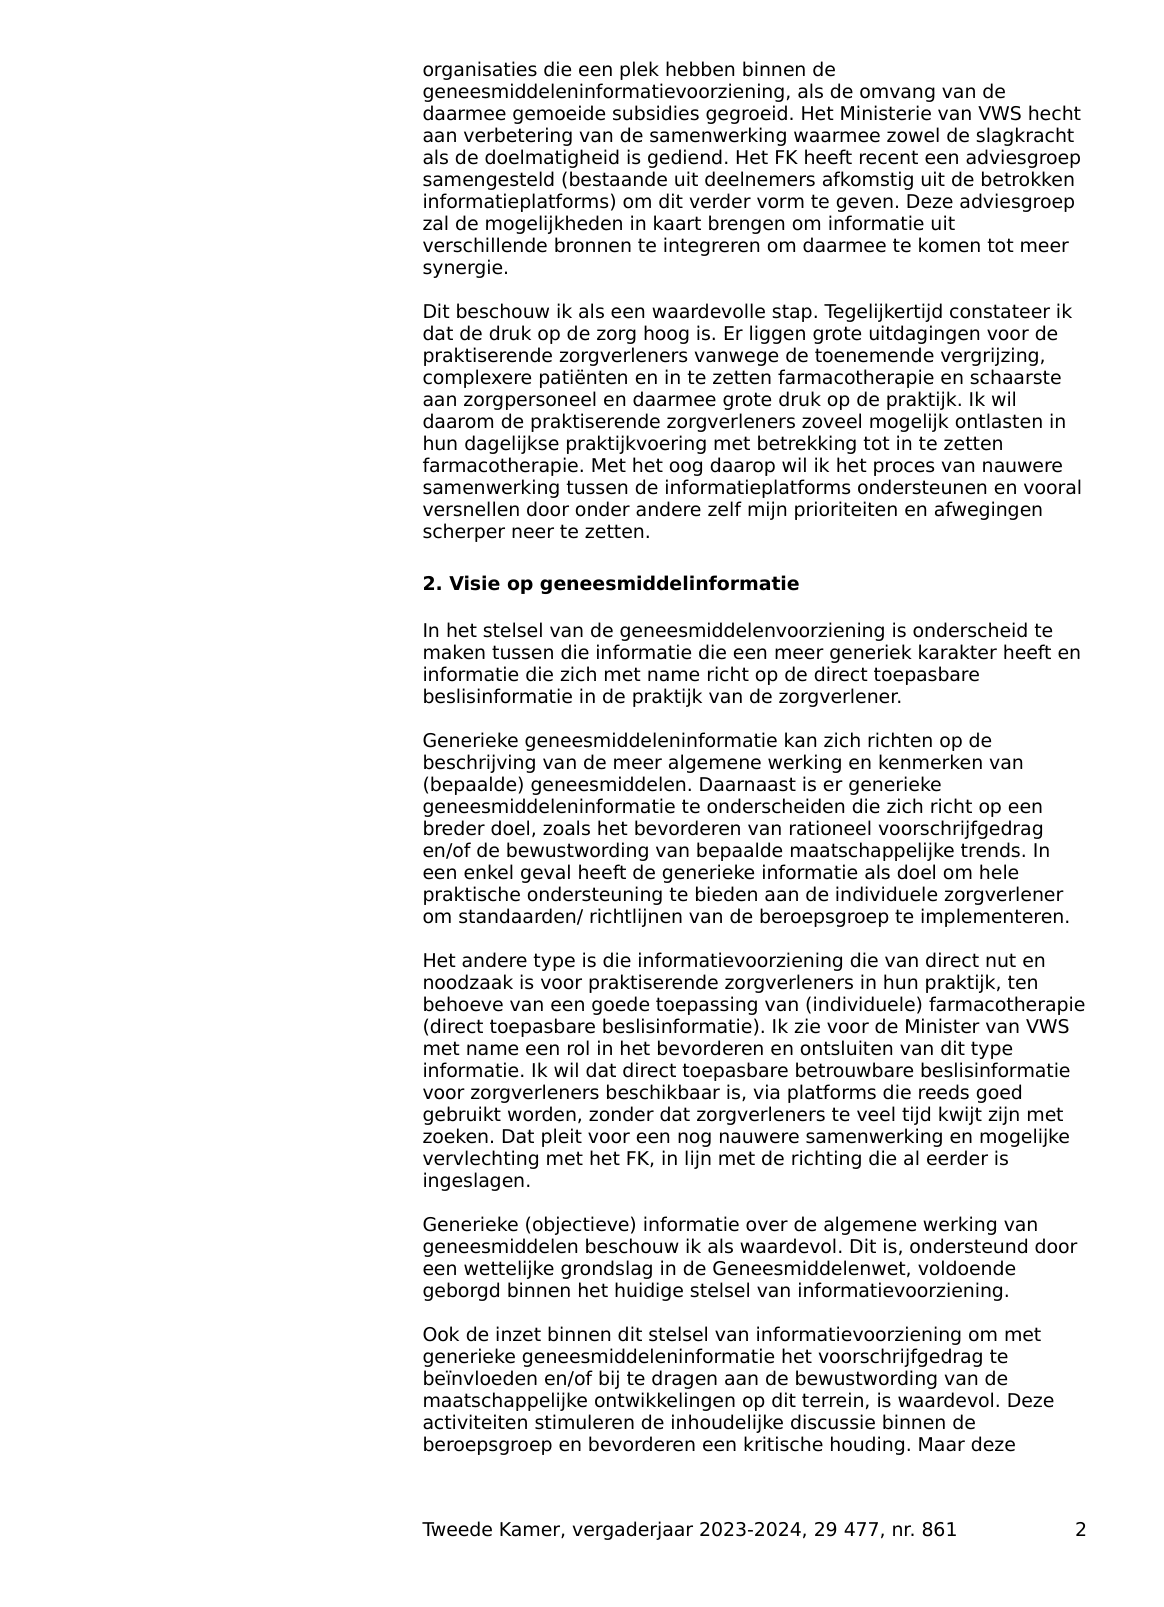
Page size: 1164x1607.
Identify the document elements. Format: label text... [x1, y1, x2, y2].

text In het stelsel van de geneesmiddelenvoorziening is onderscheid te maken tussen die informatie die een meer generiek karakter heeft en informatie die zich met name richt op de direct toepasbare beslisinformatie in de praktijk van de zorgverlener. [422, 620, 1087, 708]
text organisaties die een plek hebben binnen de geneesmiddeleninformatievoorziening, als de omvang van de daarmee gemoeide subsidies gegroeid. Het Ministerie van VWS hecht aan verbetering van de samenwerking waarmee zowel de slagkracht als de doelmatigheid is gediend. Het FK heeft recent een adviesgroep samengesteld (bestaande uit deelnemers afkomstig uit de betrokken informatieplatforms) om dit verder vorm te geven. Deze adviesgroep zal de mogelijkheden in kaart brengen om informatie uit verschillende bronnen te integreren om daarmee te komen tot meer synergie. [422, 59, 1087, 279]
text Ook de inzet binnen dit stelsel van informatievoorziening om met generieke geneesmiddeleninformatie het voorschrijfgedrag te beïnvloeden en/of bij te dragen aan de bewustwording van de maatschappelijke ontwikkelingen op dit terrein, is waardevol. Deze activiteiten stimuleren de inhoudelijke discussie binnen de beroepsgroep en bevorderen een kritische houding. Maar deze [422, 1324, 1087, 1456]
text Dit beschouw ik als een waardevolle stap. Tegelijkertijd constateer ik dat de druk op de zorg hoog is. Er liggen grote uitdagingen voor de praktiserende zorgverleners vanwege de toenemende vergrijzing, complexere patiënten en in te zetten farmacotherapie en schaarste aan zorgpersoneel en daarmee grote druk op de praktijk. Ik wil daarom de praktiserende zorgverleners zoveel mogelijk ontlasten in hun dagelijkse praktijkvoering met betrekking tot in te zetten farmacotherapie. Met het oog daarop wil ik het proces van nauwere samenwerking tussen de informatieplatforms ondersteunen en vooral versnellen door onder andere zelf mijn prioriteiten en afwegingen scherper neer te zetten. [422, 301, 1087, 543]
text Generieke geneesmiddeleninformatie kan zich richten op de beschrijving van de meer algemene werking en kenmerken van (bepaalde) geneesmiddelen. Daarnaast is er generieke geneesmiddeleninformatie te onderscheiden die zich richt op een breder doel, zoals het bevorderen van rationeel voorschrijfgedrag en/of de bewustwording van bepaalde maatschappelijke trends. In een enkel geval heeft de generieke informatie als doel om hele praktische ondersteuning te bieden aan de individuele zorgverlener om standaarden/ richtlijnen van de beroepsgroep te implementeren. [422, 730, 1087, 928]
subtitle 2. Visie op geneesmiddelinformatie [422, 573, 1087, 595]
text Het andere type is die informatievoorziening die van direct nut en noodzaak is voor praktiserende zorgverleners in hun praktijk, ten behoeve van een goede toepassing van (individuele) farmacotherapie (direct toepasbare beslisinformatie). Ik zie voor de Minister van VWS met name een rol in het bevorderen en ontsluiten van dit type informatie. Ik wil dat direct toepasbare betrouwbare beslisinformatie voor zorgverleners beschikbaar is, via platforms die reeds goed gebruikt worden, zonder dat zorgverleners te veel tijd kwijt zijn met zoeken. Dat pleit voor een nog nauwere samenwerking en mogelijke vervlechting met het FK, in lijn met de richting die al eerder is ingeslagen. [422, 950, 1087, 1192]
text Generieke (objectieve) informatie over de algemene werking van geneesmiddelen beschouw ik als waardevol. Dit is, ondersteund door een wettelijke grondslag in de Geneesmiddelenwet, voldoende geborgd binnen het huidige stelsel van informatievoorziening. [422, 1214, 1087, 1302]
